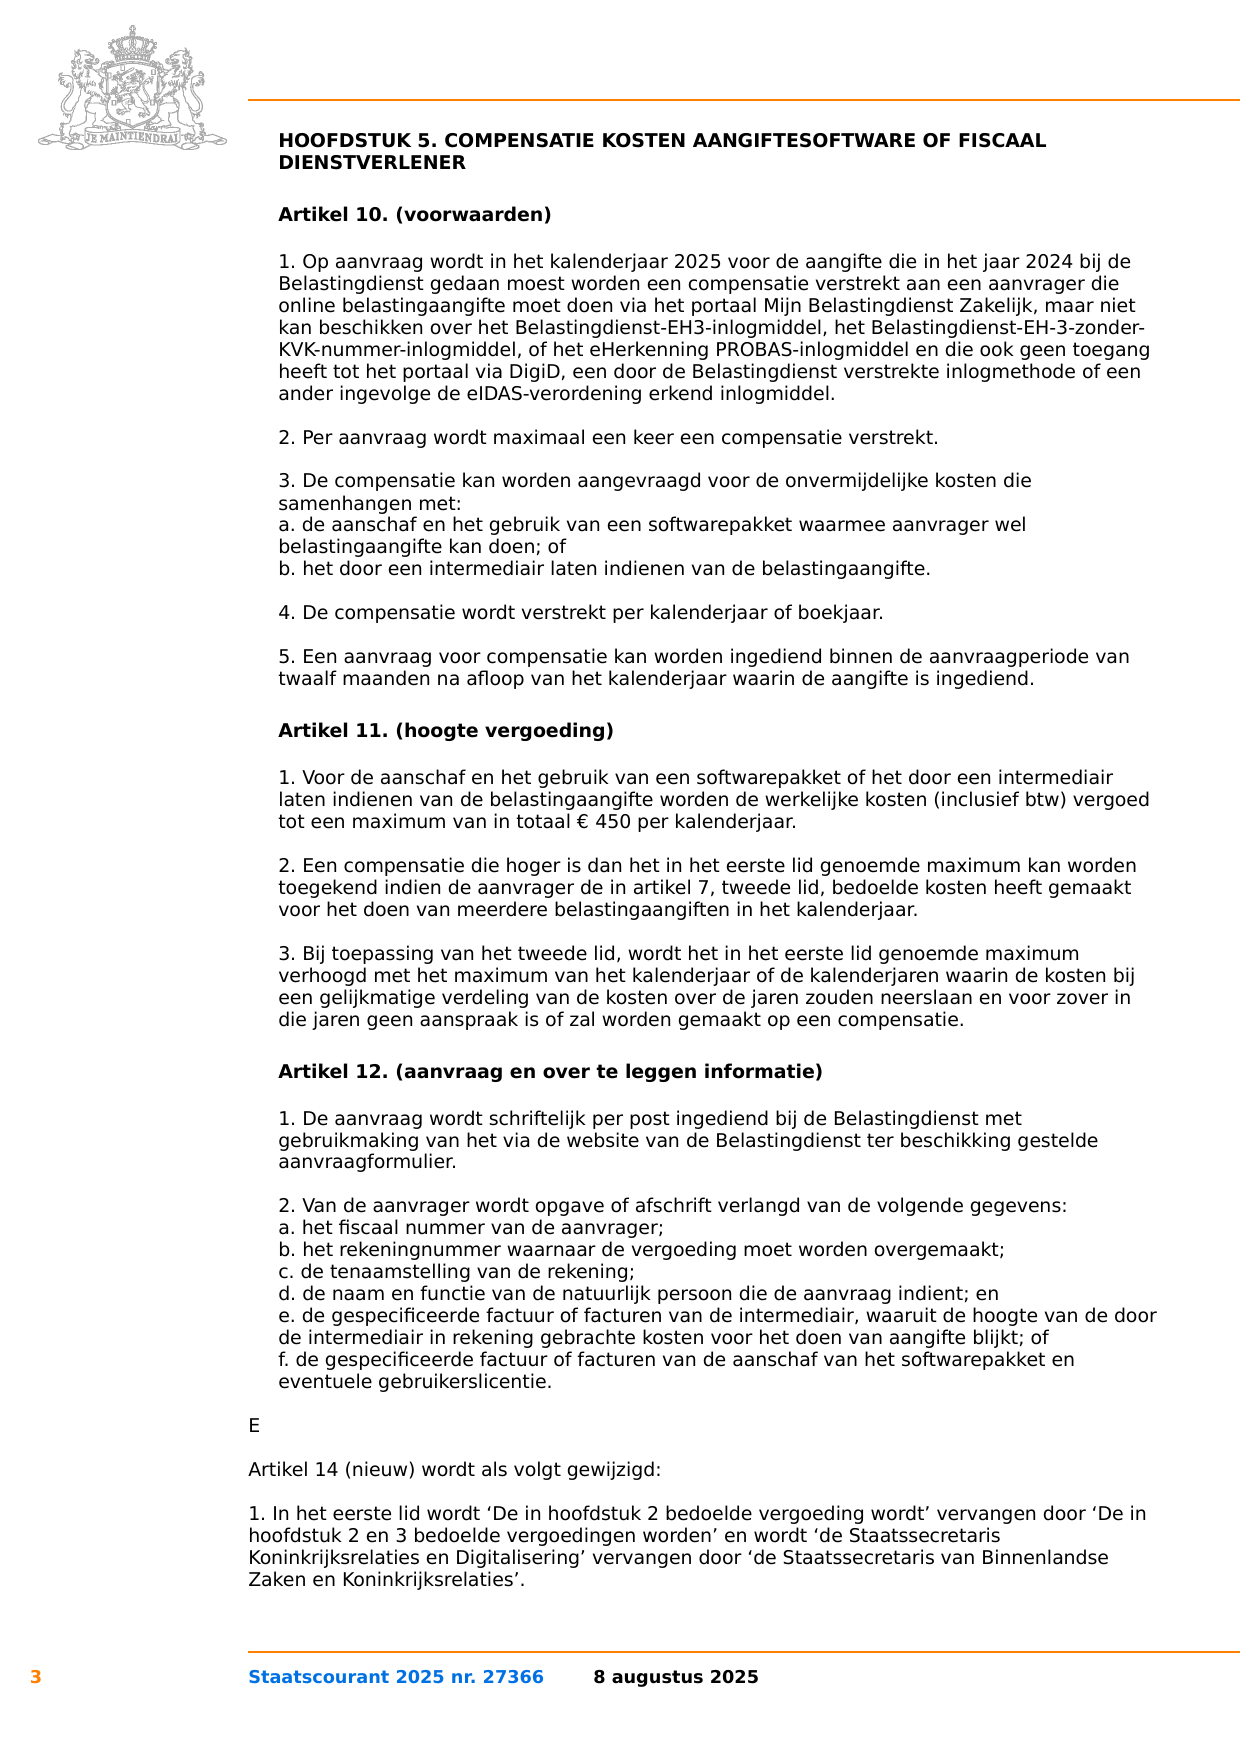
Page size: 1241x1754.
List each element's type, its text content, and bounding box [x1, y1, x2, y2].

text d. de naam en functie van de natuurlijk persoon die de aanvraag indient; en [278, 1283, 1163, 1305]
text 1. Op aanvraag wordt in het kalenderjaar 2025 voor de aangifte die in het jaar 2024 bij de Belastingdienst gedaan moest worden een compensatie verstrekt aan een aanvrager die online belastingaangifte moet doen via het portaal Mijn Belastingdienst Zakelijk, maar niet kan beschikken over het Belastingdienst-EH3-inlogmiddel, het Belastingdienst-EH-3-zonder-KVK-nummer-inlogmiddel, of het eHerkenning PROBAS-inlogmiddel en die ook geen toegang heeft tot het portaal via DigiD, een door de Belastingdienst verstrekte inlogmethode of een ander ingevolge de eIDAS-verordening erkend inlogmiddel. [278, 251, 1163, 405]
text E [248, 1415, 1163, 1437]
subtitle HOOFDSTUK 5. COMPENSATIE KOSTEN AANGIFTESOFTWARE OF FISCAAL DIENSTVERLENER [278, 130, 1163, 174]
subtitle Artikel 11. (hoogte vergoeding) [278, 720, 1163, 742]
text 2. Van de aanvrager wordt opgave of afschrift verlangd van de volgende gegevens: [278, 1195, 1163, 1217]
subtitle Artikel 10. (voorwaarden) [278, 204, 1163, 226]
text c. de tenaamstelling van de rekening; [278, 1261, 1163, 1283]
text f. de gespecificeerde factuur of facturen van de aanschaf van het softwarepakket en eventuele gebruikerslicentie. [278, 1349, 1163, 1393]
text 2. Per aanvraag wordt maximaal een keer een compensatie verstrekt. [278, 427, 1163, 448]
text 1. In het eerste lid wordt ‘De in hoofdstuk 2 bedoelde vergoeding wordt’ vervangen door ‘De in hoofdstuk 2 en 3 bedoelde vergoedingen worden’ en wordt ‘de Staatssecretaris Koninkrijksrelaties en Digitalisering’ vervangen door ‘de Staatssecretaris van Binnenlandse Zaken en Koninkrijksrelaties’. [248, 1503, 1163, 1591]
text a. de aanschaf en het gebruik van een softwarepakket waarmee aanvrager wel belastingaangifte kan doen; of [278, 514, 1163, 558]
text Artikel 14 (nieuw) wordt als volgt gewijzigd: [248, 1459, 1163, 1481]
text 3. Bij toepassing van het tweede lid, wordt het in het eerste lid genoemde maximum verhoogd met het maximum van het kalenderjaar of de kalenderjaren waarin de kosten bij een gelijkmatige verdeling van de kosten over de jaren zouden neerslaan en voor zover in die jaren geen aanspraak is of zal worden gemaakt op een compensatie. [278, 943, 1163, 1031]
text b. het door een intermediair laten indienen van de belastingaangifte. [278, 558, 1163, 580]
text 5. Een aanvraag voor compensatie kan worden ingediend binnen de aanvraagperiode van twaalf maanden na afloop van het kalenderjaar waarin de aangifte is ingediend. [278, 646, 1163, 690]
picture [38, 25, 227, 150]
text a. het fiscaal nummer van de aanvrager; [278, 1217, 1163, 1239]
subtitle Artikel 12. (aanvraag en over te leggen informatie) [278, 1061, 1163, 1082]
text e. de gespecificeerde factuur of facturen van de intermediair, waaruit de hoogte van de door de intermediair in rekening gebrachte kosten voor het doen van aangifte blijkt; of [278, 1305, 1163, 1349]
text 4. De compensatie wordt verstrekt per kalenderjaar of boekjaar. [278, 602, 1163, 624]
text 1. De aanvraag wordt schriftelijk per post ingediend bij de Belastingdienst met gebruikmaking van het via de website van de Belastingdienst ter beschikking gestelde aanvraagformulier. [278, 1107, 1163, 1173]
text b. het rekeningnummer waarnaar de vergoeding moet worden overgemaakt; [278, 1239, 1163, 1261]
text 3. De compensatie kan worden aangevraagd voor de onvermijdelijke kosten die samenhangen met: [278, 470, 1163, 514]
text 1. Voor de aanschaf en het gebruik van een softwarepakket of het door een intermediair laten indienen van de belastingaangifte worden de werkelijke kosten (inclusief btw) vergoed tot een maximum van in totaal € 450 per kalenderjaar. [278, 767, 1163, 833]
text 2. Een compensatie die hoger is dan het in het eerste lid genoemde maximum kan worden toegekend indien de aanvrager de in artikel 7, tweede lid, bedoelde kosten heeft gemaakt voor het doen van meerdere belastingaangiften in het kalenderjaar. [278, 855, 1163, 921]
